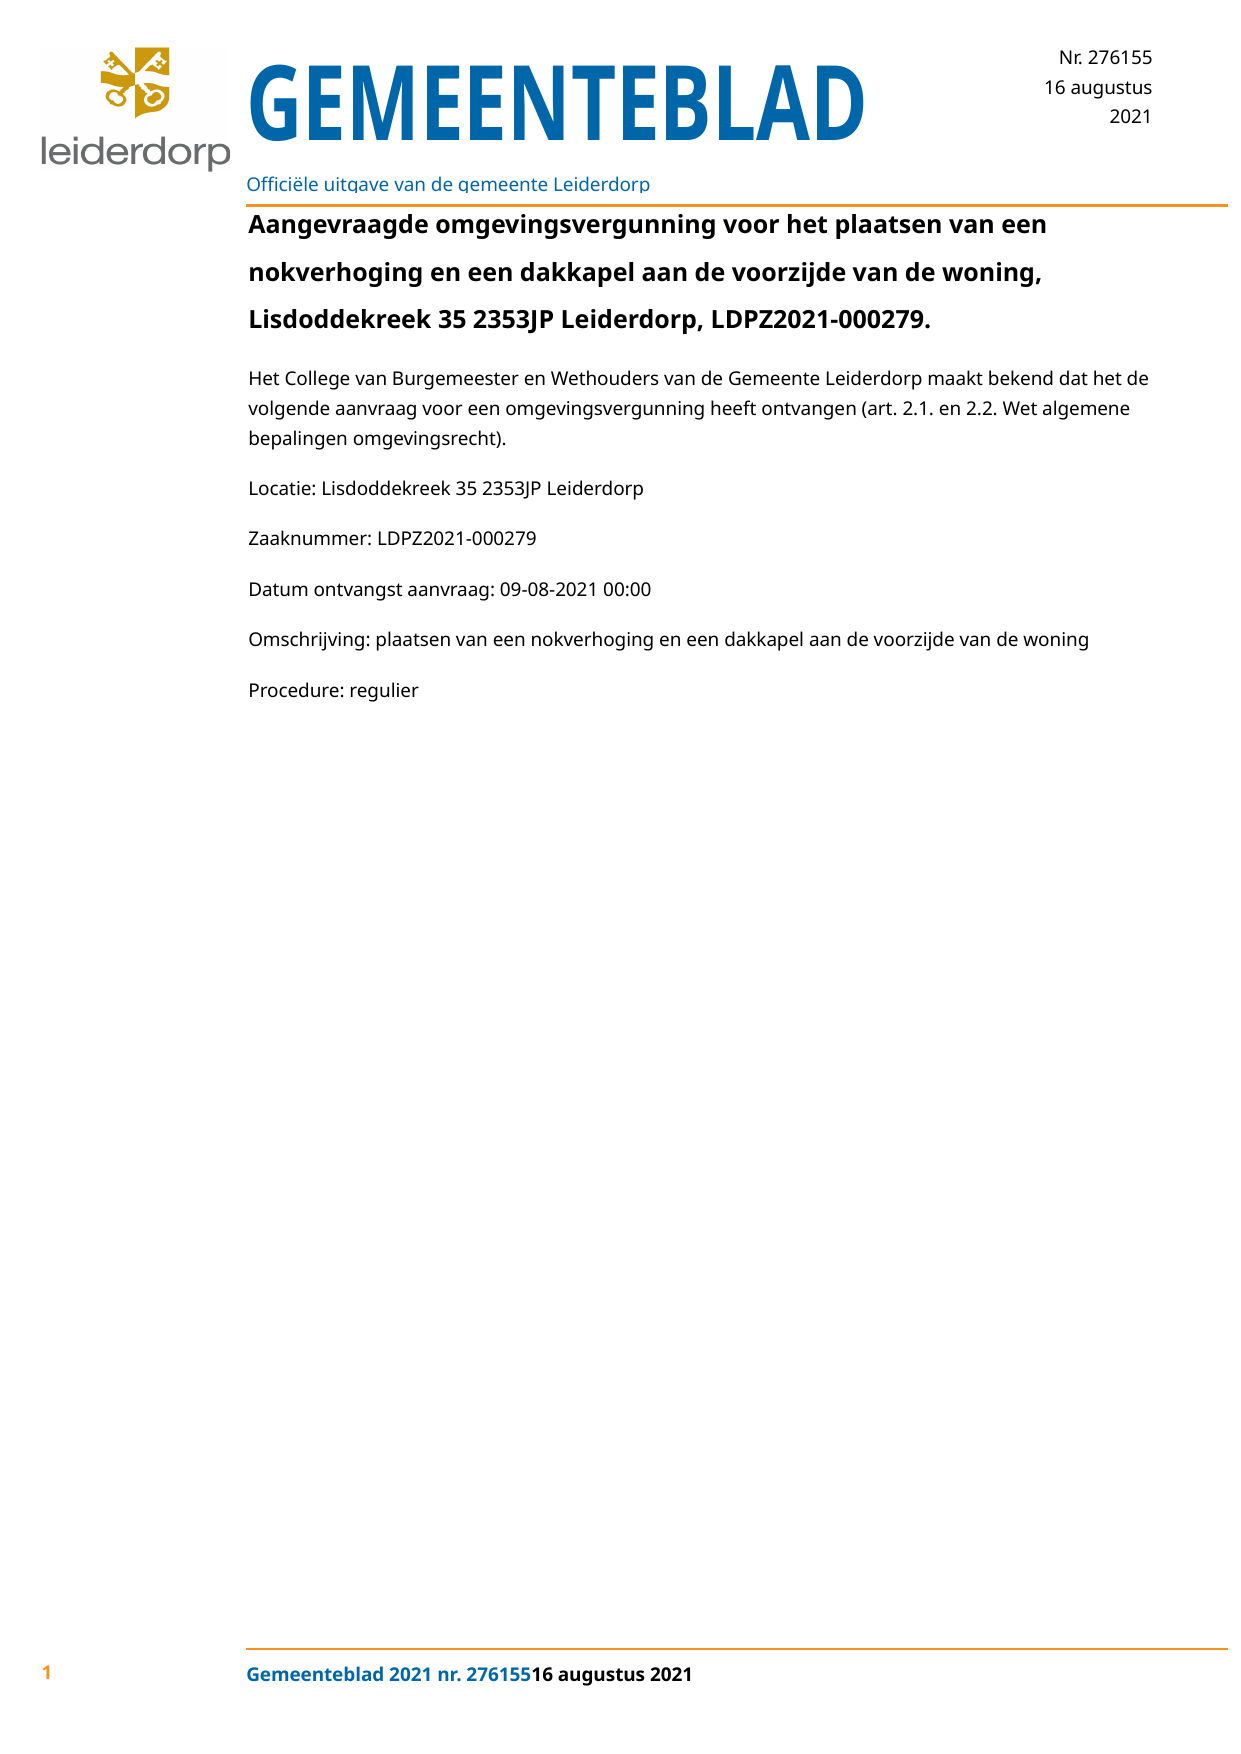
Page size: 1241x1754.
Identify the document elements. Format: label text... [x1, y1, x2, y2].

picture [41, 47, 231, 172]
text Procedure: regulier [248, 677, 1152, 702]
text Datum ontvangst aanvraag: 09-08-2021 00:00 [248, 576, 1152, 602]
text Aangevraagde omgevingsvergunning voor het plaatsen van een nokverhoging en een dakkapel aan de voorzijde van de woning, Lisdoddekreek 35 2353JP Leiderdorp, LDPZ2021-000279. [248, 207, 1152, 336]
text Locatie: Lisdoddekreek 35 2353JP Leiderdorp [248, 475, 1152, 501]
text Omschrijving: plaatsen van een nokverhoging en een dakkapel aan de voorzijde van de woning [248, 626, 1152, 652]
text Het College van Burgemeester en Wethouders van de Gemeente Leiderdorp maakt bekend dat het de volgende aanvraag voor een omgevingsvergunning heeft ontvangen (art. 2.1. en 2.2. Wet algemene bepalingen omgevingsrecht). [248, 366, 1152, 450]
text Zaaknummer: LDPZ2021-000279 [248, 526, 1152, 551]
